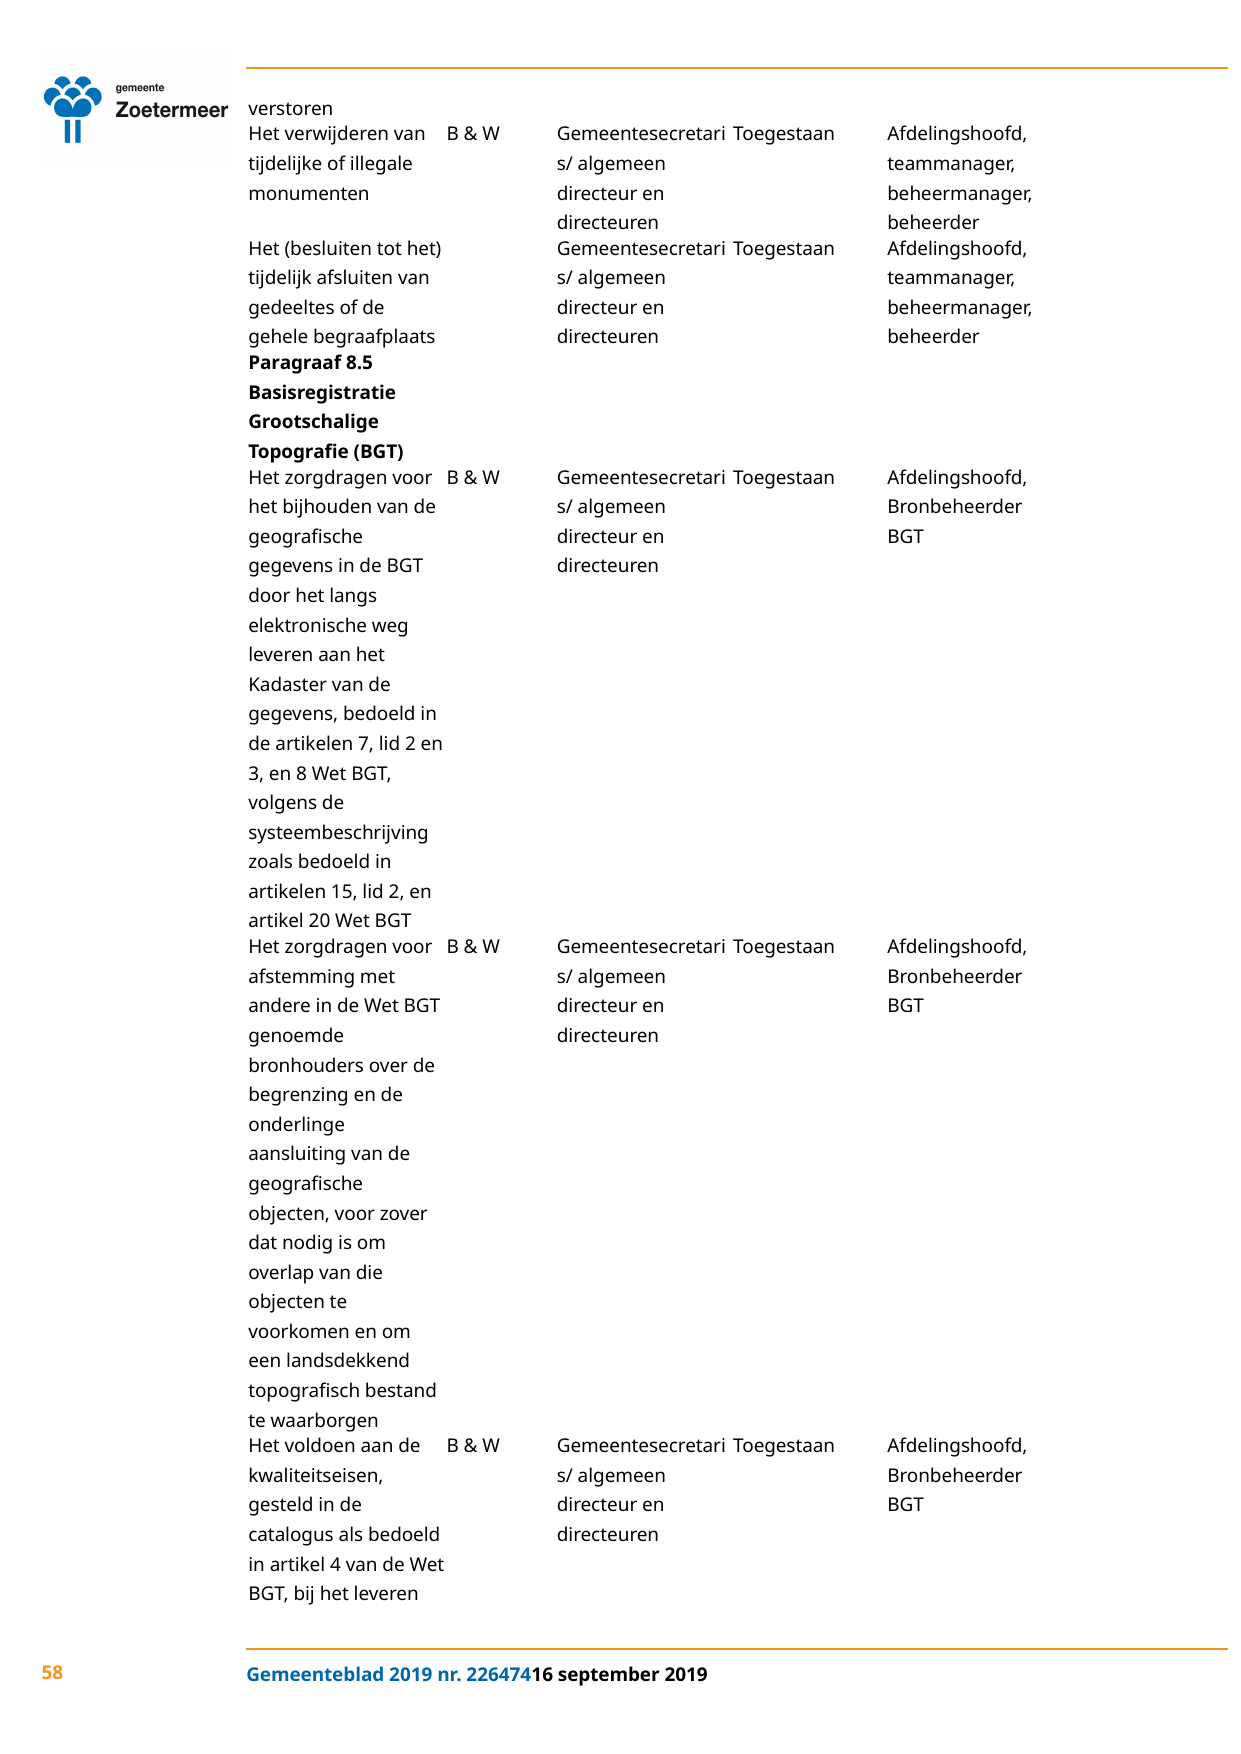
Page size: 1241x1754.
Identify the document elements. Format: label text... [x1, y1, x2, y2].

table_cell Het voldoen aan de kwaliteitseisen, gesteld in de catalogus als bedoeld in artikel 4 van de Wet BGT, bij het leveren [248, 1433, 446, 1606]
table_cell verstoren [248, 95, 446, 121]
table_cell Gemeentesecretaris/ algemeen directeur en directeuren [557, 235, 733, 349]
table_cell Afdelingshoofd, Bronbeheerder BGT [887, 464, 1041, 933]
table_cell Afdelingshoofd, Bronbeheerder BGT [887, 934, 1041, 1432]
table_cell Gemeentesecretaris/ algemeen directeur en directeuren [557, 934, 733, 1432]
table_cell Afdelingshoofd, teammanager, beheermanager, beheerder [887, 235, 1041, 349]
table_cell Toegestaan [733, 235, 887, 349]
table_cell Gemeentesecretaris/ algemeen directeur en directeuren [557, 121, 733, 235]
table_cell [733, 350, 887, 464]
table_cell B & W [446, 934, 557, 1432]
table_cell [887, 95, 1041, 121]
table_cell Het verwijderen van tijdelijke of illegale monumenten [248, 121, 446, 235]
table_cell [446, 350, 557, 464]
table_cell Toegestaan [733, 934, 887, 1432]
picture [41, 47, 231, 172]
table_cell [446, 235, 557, 349]
table_cell Toegestaan [733, 121, 887, 235]
table_cell Het zorgdragen voor het bijhouden van de geografische gegevens in de BGT door het langs elektronische weg leveren aan het Kadaster van de gegevens, bedoeld in de artikelen 7, lid 2 en 3, en 8 Wet BGT, volgens de systeembeschrijving zoals bedoeld in artikelen 15, lid 2, en artikel 20 Wet BGT [248, 464, 446, 933]
table_cell Afdelingshoofd, teammanager, beheermanager, beheerder [887, 121, 1041, 235]
table_cell Gemeentesecretaris/ algemeen directeur en directeuren [557, 464, 733, 933]
table_cell Het zorgdragen voor afstemming met andere in de Wet BGT genoemde bronhouders over de begrenzing en de onderlinge aansluiting van de geografische objecten, voor zover dat nodig is om overlap van die objecten te voorkomen en om een landsdekkend topografisch bestand te waarborgen [248, 934, 446, 1432]
table_cell B & W [446, 464, 557, 933]
table_cell B & W [446, 1433, 557, 1606]
table_cell Afdelingshoofd, Bronbeheerder BGT [887, 1433, 1041, 1606]
table_cell [887, 350, 1041, 464]
table_cell [733, 95, 887, 121]
table_cell Paragraaf 8.5 Basisregistratie Grootschalige Topografie (BGT) [248, 350, 446, 464]
table_cell Gemeentesecretaris/ algemeen directeur en directeuren [557, 1433, 733, 1606]
table_cell Het (besluiten tot het) tijdelijk afsluiten van gedeeltes of de gehele begraafplaats [248, 235, 446, 349]
table_cell Toegestaan [733, 464, 887, 933]
table_cell B & W [446, 121, 557, 235]
table_cell [557, 95, 733, 121]
table_cell [446, 95, 557, 121]
table_cell [557, 350, 733, 464]
table_cell Toegestaan [733, 1433, 887, 1606]
